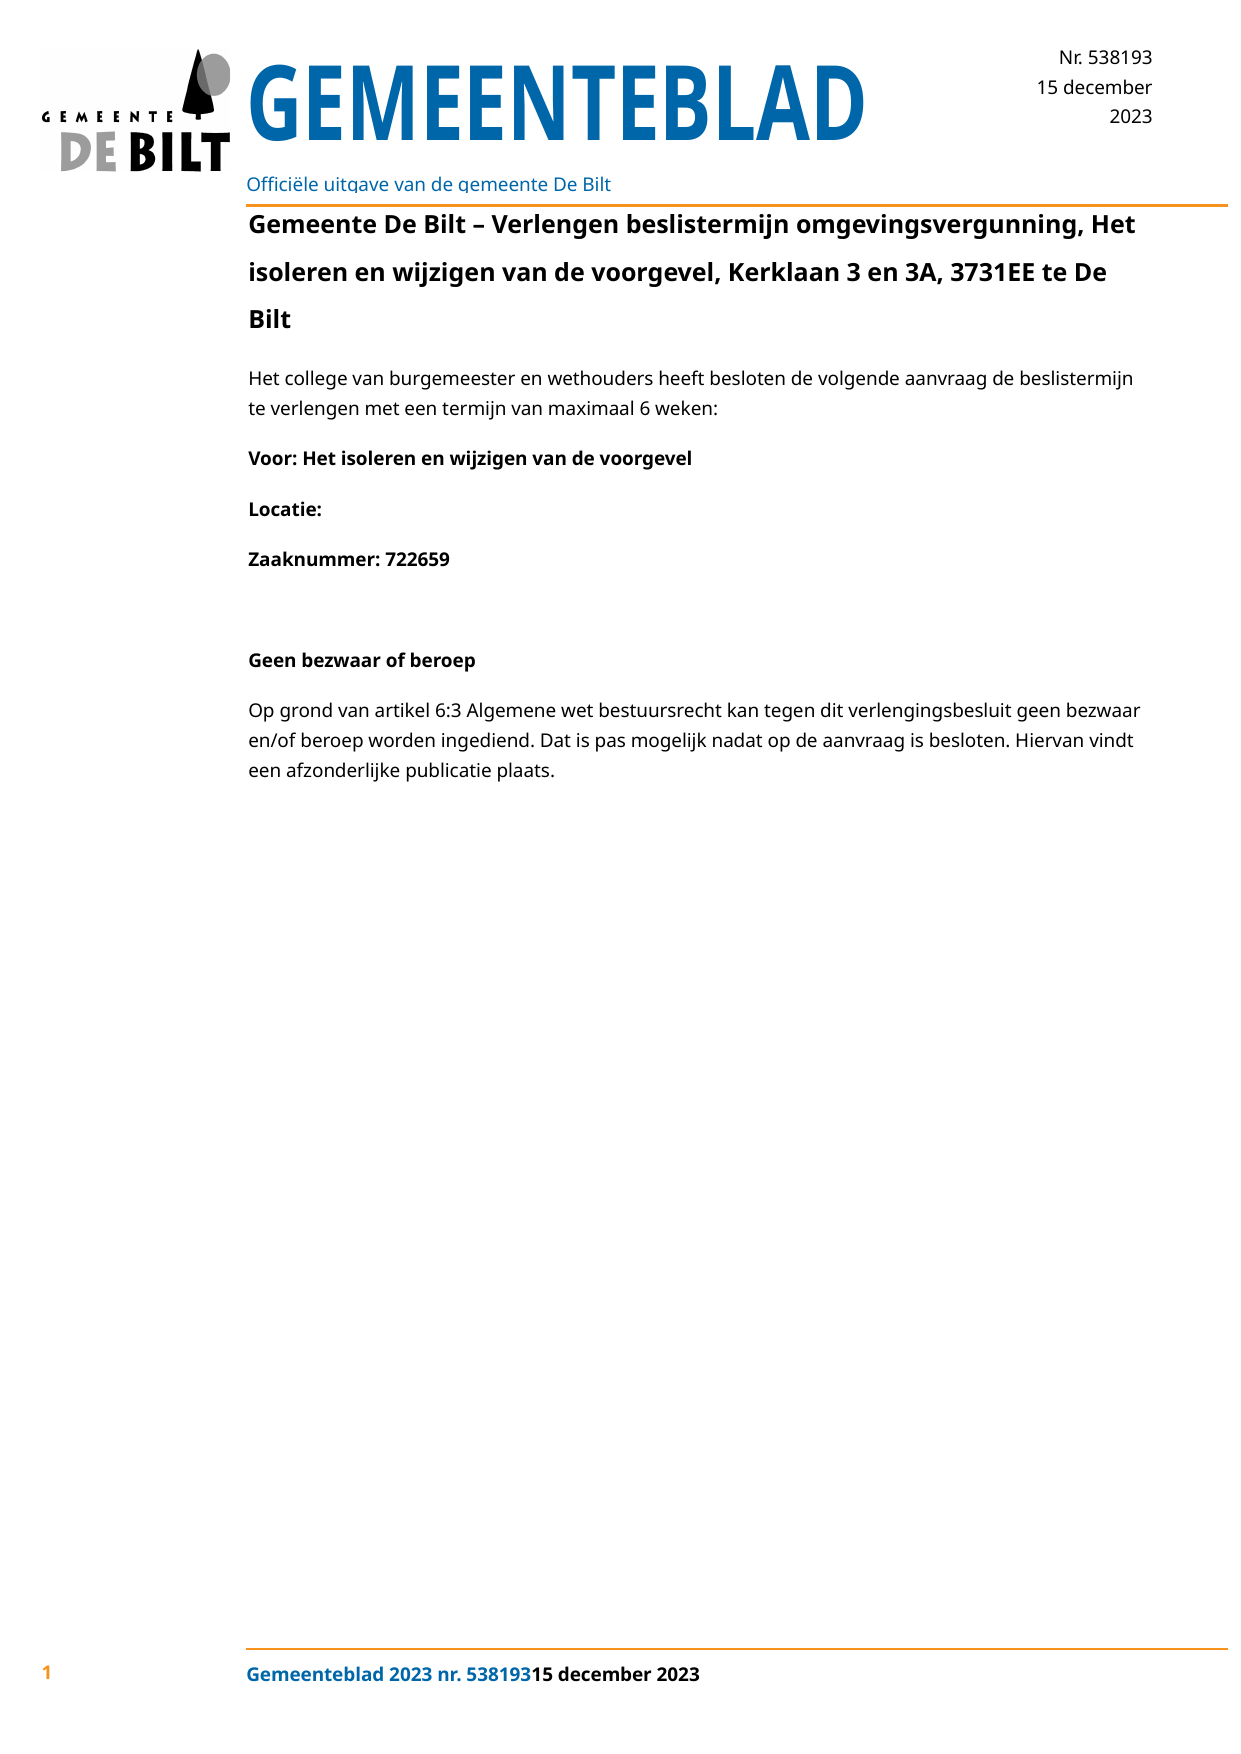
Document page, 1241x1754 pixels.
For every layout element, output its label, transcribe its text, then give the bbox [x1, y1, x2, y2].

text Het college van burgemeester en wethouders heeft besloten de volgende aanvraag de beslistermijn te verlengen met een termijn van maximaal 6 weken: [248, 366, 1152, 421]
picture [41, 47, 231, 172]
text Voor: Het isoleren en wijzigen van de voorgevel [248, 446, 1152, 471]
text Locatie: [248, 496, 1152, 522]
text Geen bezwaar of beroep [248, 647, 1152, 673]
text Op grond van artikel 6:3 Algemene wet bestuursrecht kan tegen dit verlengingsbesluit geen bezwaar en/of beroep worden ingediend. Dat is pas mogelijk nadat op de aanvraag is besloten. Hiervan vindt een afzonderlijke publicatie plaats. [248, 698, 1152, 782]
text Zaaknummer: 722659 [248, 546, 1152, 572]
text Gemeente De Bilt – Verlengen beslistermijn omgevingsvergunning, Het isoleren en wijzigen van de voorgevel, Kerklaan 3 en 3A, 3731EE te De Bilt [248, 207, 1152, 336]
